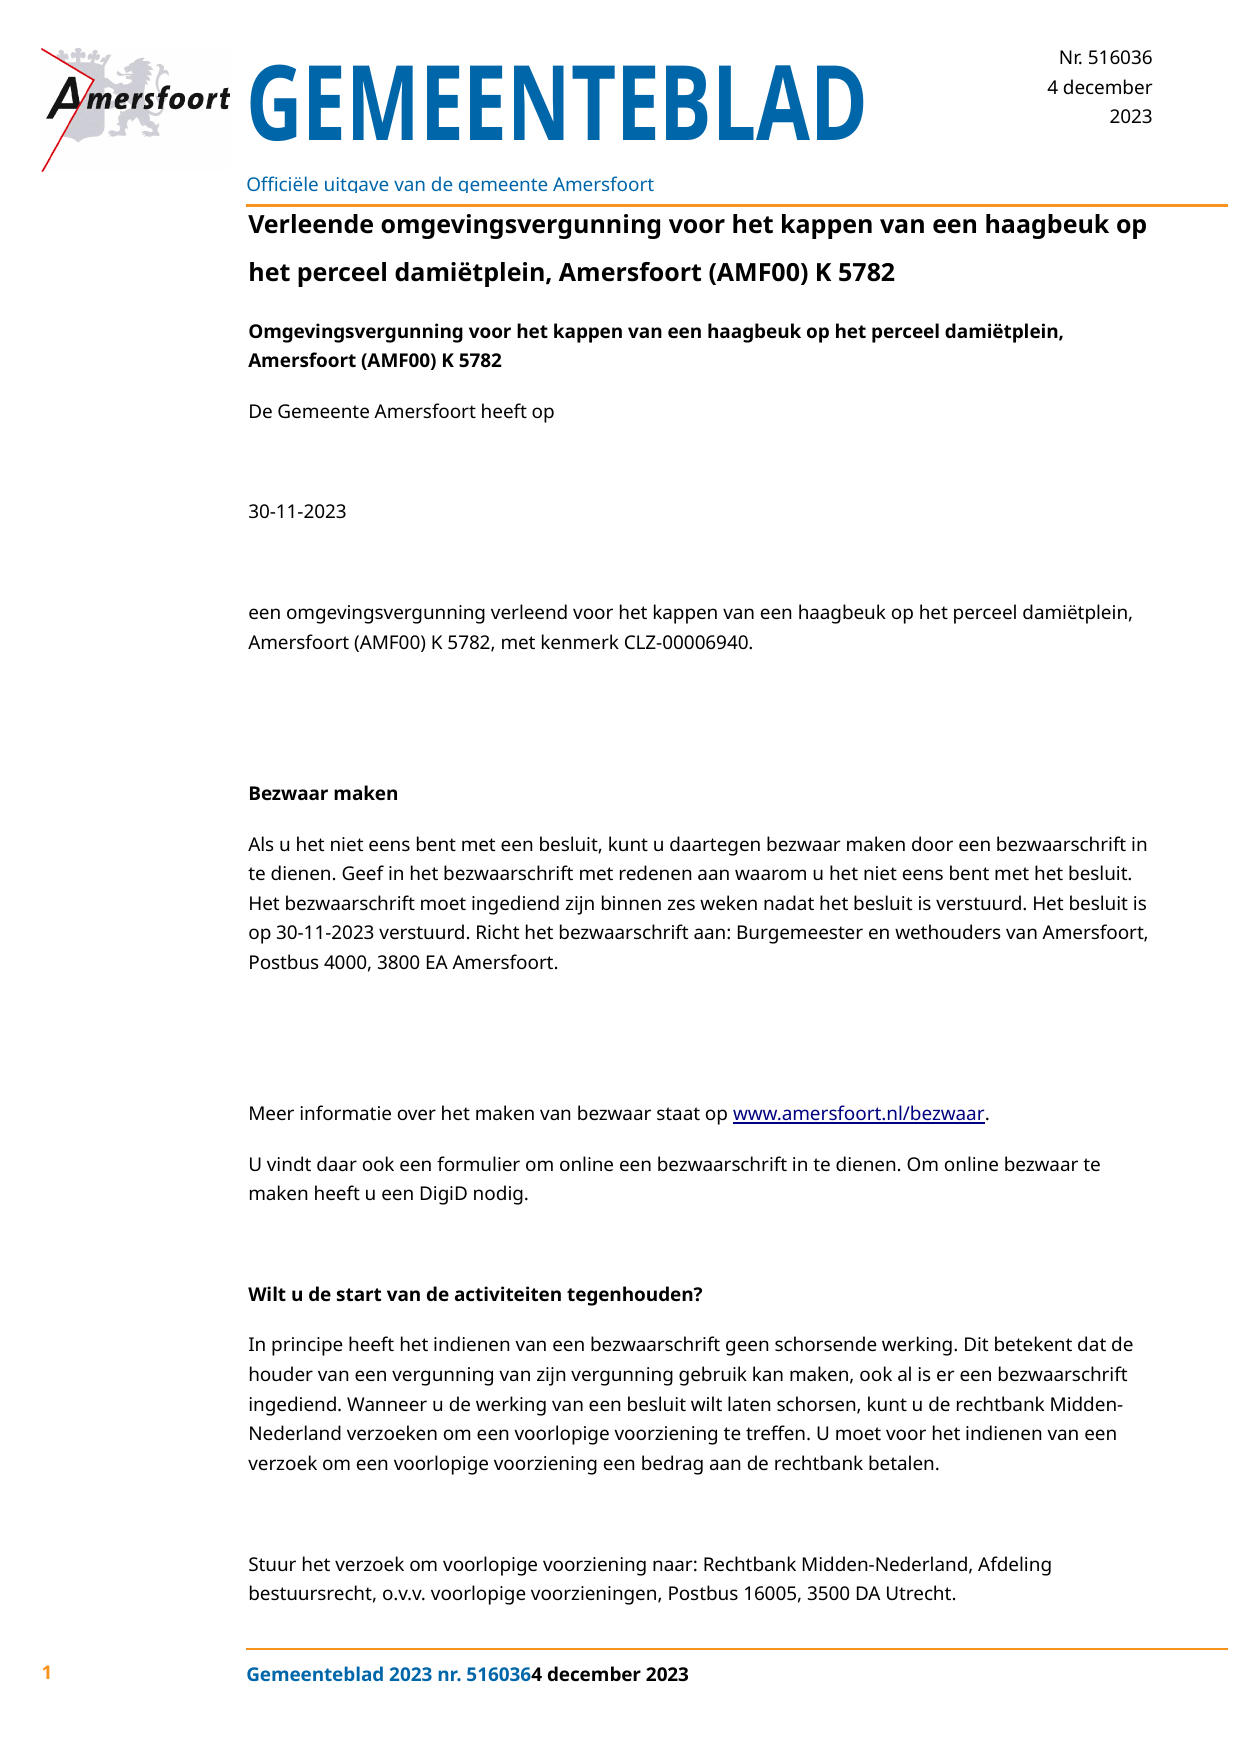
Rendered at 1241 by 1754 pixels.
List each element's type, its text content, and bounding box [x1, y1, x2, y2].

text Stuur het verzoek om voorlopige voorziening naar: Rechtbank Midden-Nederland, Afdeling bestuursrecht, o.v.v. voorlopige voorzieningen, Postbus 16005, 3500 DA Utrecht. [248, 1551, 1152, 1606]
text De Gemeente Amersfoort heeft op [248, 398, 1152, 424]
text Bezwaar maken [248, 780, 1152, 806]
text In principe heeft het indienen van een bezwaarschrift geen schorsende werking. Dit betekent dat de houder van een vergunning van zijn vergunning gebruik kan maken, ook al is er een bezwaarschrift ingediend. Wanneer u de werking van een besluit wilt laten schorsen, kunt u de rechtbank Midden-Nederland verzoeken om een voorlopige voorziening te treffen. U moet voor het indienen van een verzoek om een voorlopige voorziening een bedrag aan de rechtbank betalen. [248, 1332, 1152, 1476]
text Meer informatie over het maken van bezwaar staat op www.amersfoort.nl/bezwaar. [248, 1100, 1152, 1126]
text Omgevingsvergunning voor het kappen van een haagbeuk op het perceel damiëtplein, Amersfoort (AMF00) K 5782 [248, 318, 1152, 373]
text Wilt u de start van de activiteiten tegenhouden? [248, 1281, 1152, 1307]
text een omgevingsvergunning verleend voor het kappen van een haagbeuk op het perceel damiëtplein, Amersfoort (AMF00) K 5782, met kenmerk CLZ-00006940. [248, 599, 1152, 655]
text 30-11-2023 [248, 499, 1152, 524]
text Als u het niet eens bent met een besluit, kunt u daartegen bezwaar maken door een bezwaarschrift in te dienen. Geef in het bezwaarschrift met redenen aan waarom u het niet eens bent met het besluit. Het bezwaarschrift moet ingediend zijn binnen zes weken nadat het besluit is verstuurd. Het besluit is op 30-11-2023 verstuurd. Richt het bezwaarschrift aan: Burgemeester en wethouders van Amersfoort, Postbus 4000, 3800 EA Amersfoort. [248, 831, 1152, 975]
text U vindt daar ook een formulier om online een bezwaarschrift in te dienen. Om online bezwaar te maken heeft u een DigiD nodig. [248, 1151, 1152, 1206]
text Verleende omgevingsvergunning voor het kappen van een haagbeuk op het perceel damiëtplein, Amersfoort (AMF00) K 5782 [248, 207, 1152, 288]
picture [41, 47, 231, 172]
